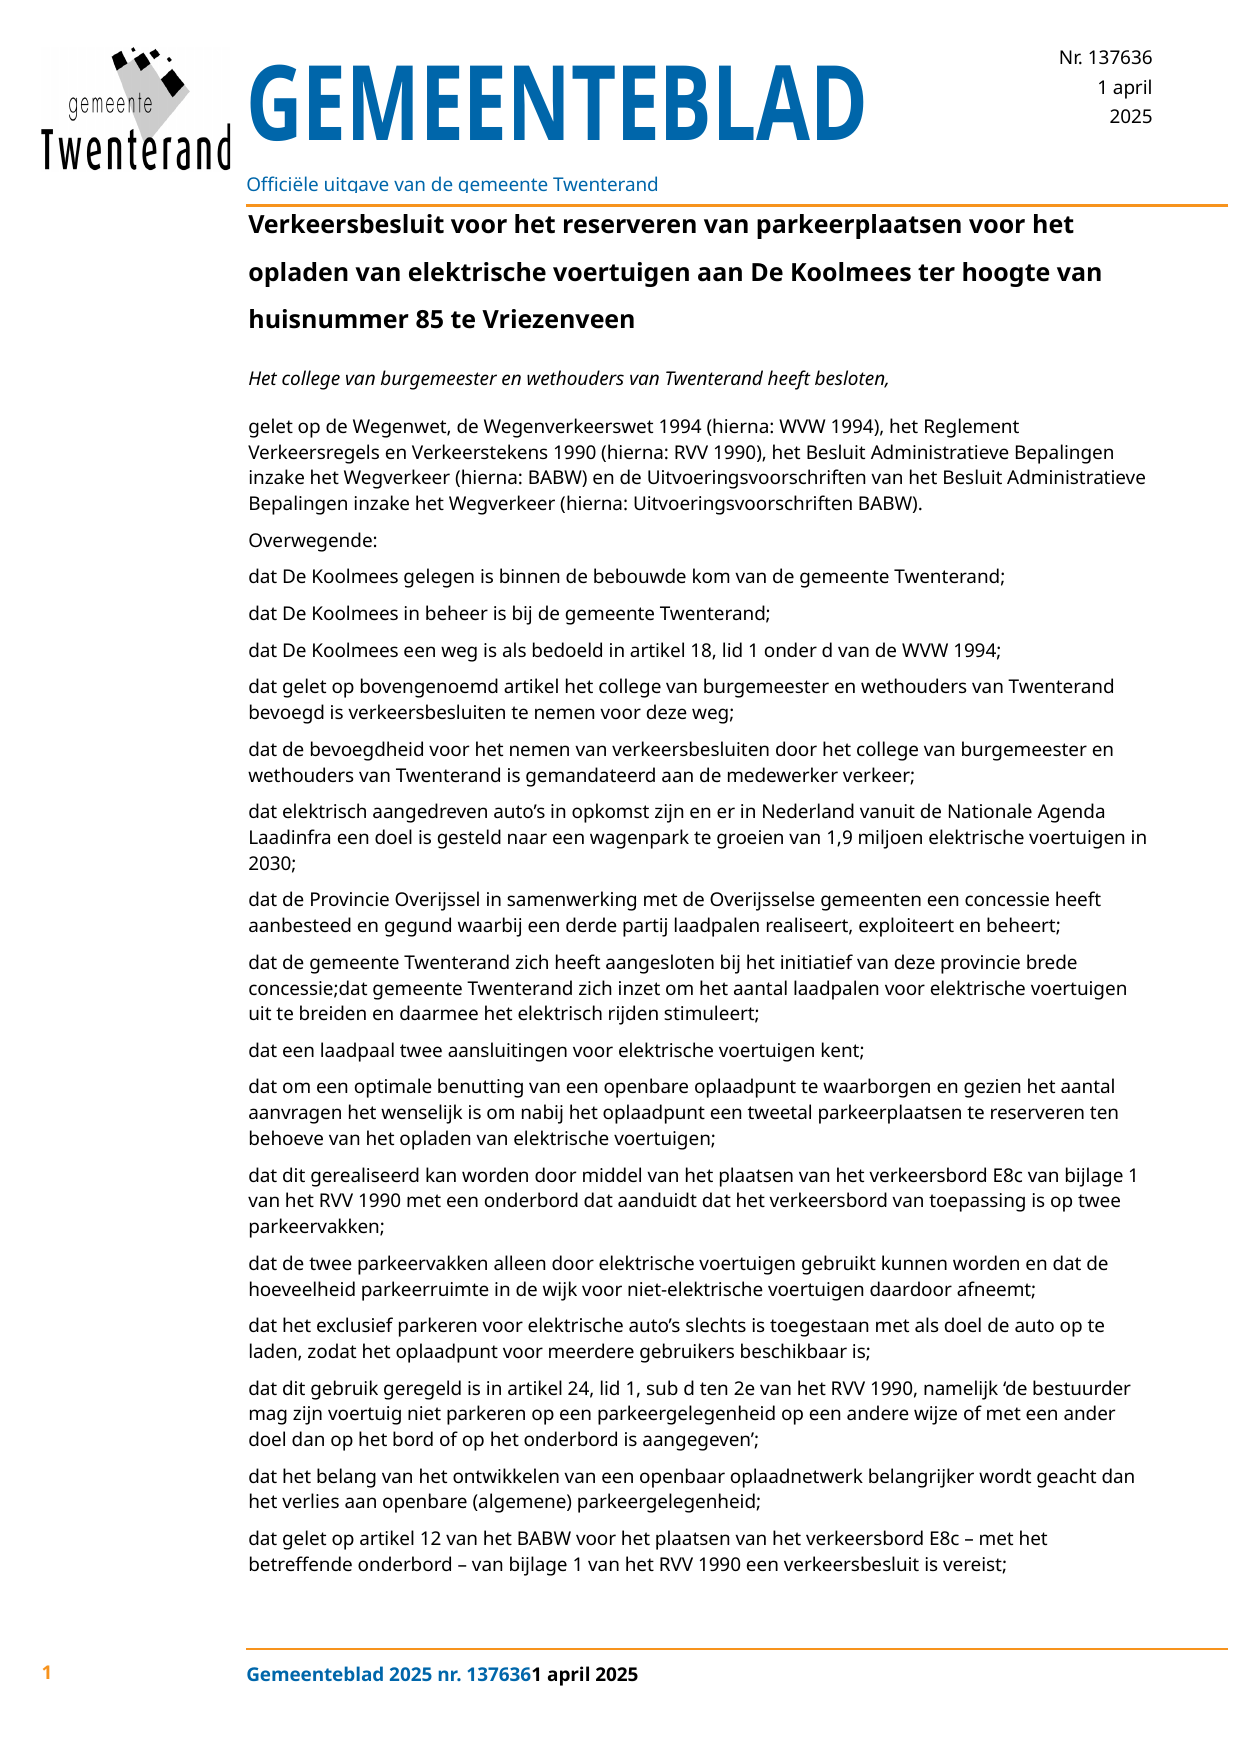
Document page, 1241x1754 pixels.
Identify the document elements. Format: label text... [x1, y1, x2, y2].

text dat dit gerealiseerd kan worden door middel van het plaatsen van het verkeersbord E8c van bijlage 1 van het RVV 1990 met een onderbord dat aanduidt dat het verkeersbord van toepassing is op twee parkeervakken; [248, 1162, 1152, 1239]
text dat gelet op artikel 12 van het BABW voor het plaatsen van het verkeersbord E8c – met het betreffende onderbord – van bijlage 1 van het RVV 1990 een verkeersbesluit is vereist; [248, 1525, 1152, 1577]
text dat De Koolmees in beheer is bij de gemeente Twenterand; [248, 600, 1152, 626]
text Overwegende: [248, 527, 1152, 553]
text dat De Koolmees gelegen is binnen de bebouwde kom van de gemeente Twenterand; [248, 564, 1152, 589]
text dat de bevoegdheid voor het nemen van verkeersbesluiten door het college van burgemeester en wethouders van Twenterand is gemandateerd aan de medewerker verkeer; [248, 736, 1152, 787]
text dat de Provincie Overijssel in samenwerking met de Overijsselse gemeenten een concessie heeft aanbesteed en gegund waarbij een derde partij laadpalen realiseert, exploiteert en beheert; [248, 887, 1152, 938]
text dat dit gebruik geregeld is in artikel 24, lid 1, sub d ten 2e van het RVV 1990, namelijk ‘de bestuurder mag zijn voertuig niet parkeren op een parkeergelegenheid op een andere wijze of met een ander doel dan op het bord of op het onderbord is aangegeven’; [248, 1375, 1152, 1452]
text dat de gemeente Twenterand zich heeft aangesloten bij het initiatief van deze provincie brede concessie;dat gemeente Twenterand zich inzet om het aantal laadpalen voor elektrische voertuigen uit te breiden en daarmee het elektrisch rijden stimuleert; [248, 949, 1152, 1026]
text dat een laadpaal twee aansluitingen voor elektrische voertuigen kent; [248, 1037, 1152, 1063]
text dat om een optimale benutting van een openbare oplaadpunt te waarborgen en gezien het aantal aanvragen het wenselijk is om nabij het oplaadpunt een tweetal parkeerplaatsen te reserveren ten behoeve van het opladen van elektrische voertuigen; [248, 1074, 1152, 1151]
text dat gelet op bovengenoemd artikel het college van burgemeester en wethouders van Twenterand bevoegd is verkeersbesluiten te nemen voor deze weg; [248, 674, 1152, 725]
text dat het belang van het ontwikkelen van een openbaar oplaadnetwerk belangrijker wordt geacht dan het verlies aan openbare (algemene) parkeergelegenheid; [248, 1463, 1152, 1514]
text dat het exclusief parkeren voor elektrische auto’s slechts is toegestaan met als doel de auto op te laden, zodat het oplaadpunt voor meerdere gebruikers beschikbaar is; [248, 1312, 1152, 1364]
text dat elektrisch aangedreven auto’s in opkomst zijn en er in Nederland vanuit de Nationale Agenda Laadinfra een doel is gesteld naar een wagenpark te groeien van 1,9 miljoen elektrische voertuigen in 2030; [248, 798, 1152, 876]
text Verkeersbesluit voor het reserveren van parkeerplaatsen voor het opladen van elektrische voertuigen aan De Koolmees ter hoogte van huisnummer 85 te Vriezenveen [248, 207, 1152, 336]
text dat De Koolmees een weg is als bedoeld in artikel 18, lid 1 onder d van de WVW 1994; [248, 637, 1152, 663]
text dat de twee parkeervakken alleen door elektrische voertuigen gebruikt kunnen worden en dat de hoeveelheid parkeerruimte in de wijk voor niet-elektrische voertuigen daardoor afneemt; [248, 1250, 1152, 1301]
text Het college van burgemeester en wethouders van Twenterand heeft besloten, [248, 366, 1152, 391]
picture [41, 47, 231, 172]
text gelet op de Wegenwet, de Wegenverkeerswet 1994 (hierna: WVW 1994), het Reglement Verkeersregels en Verkeerstekens 1990 (hierna: RVV 1990), het Besluit Administratieve Bepalingen inzake het Wegverkeer (hierna: BABW) en de Uitvoeringsvoorschriften van het Besluit Administratieve Bepalingen inzake het Wegverkeer (hierna: Uitvoeringsvoorschriften BABW). [248, 413, 1152, 516]
